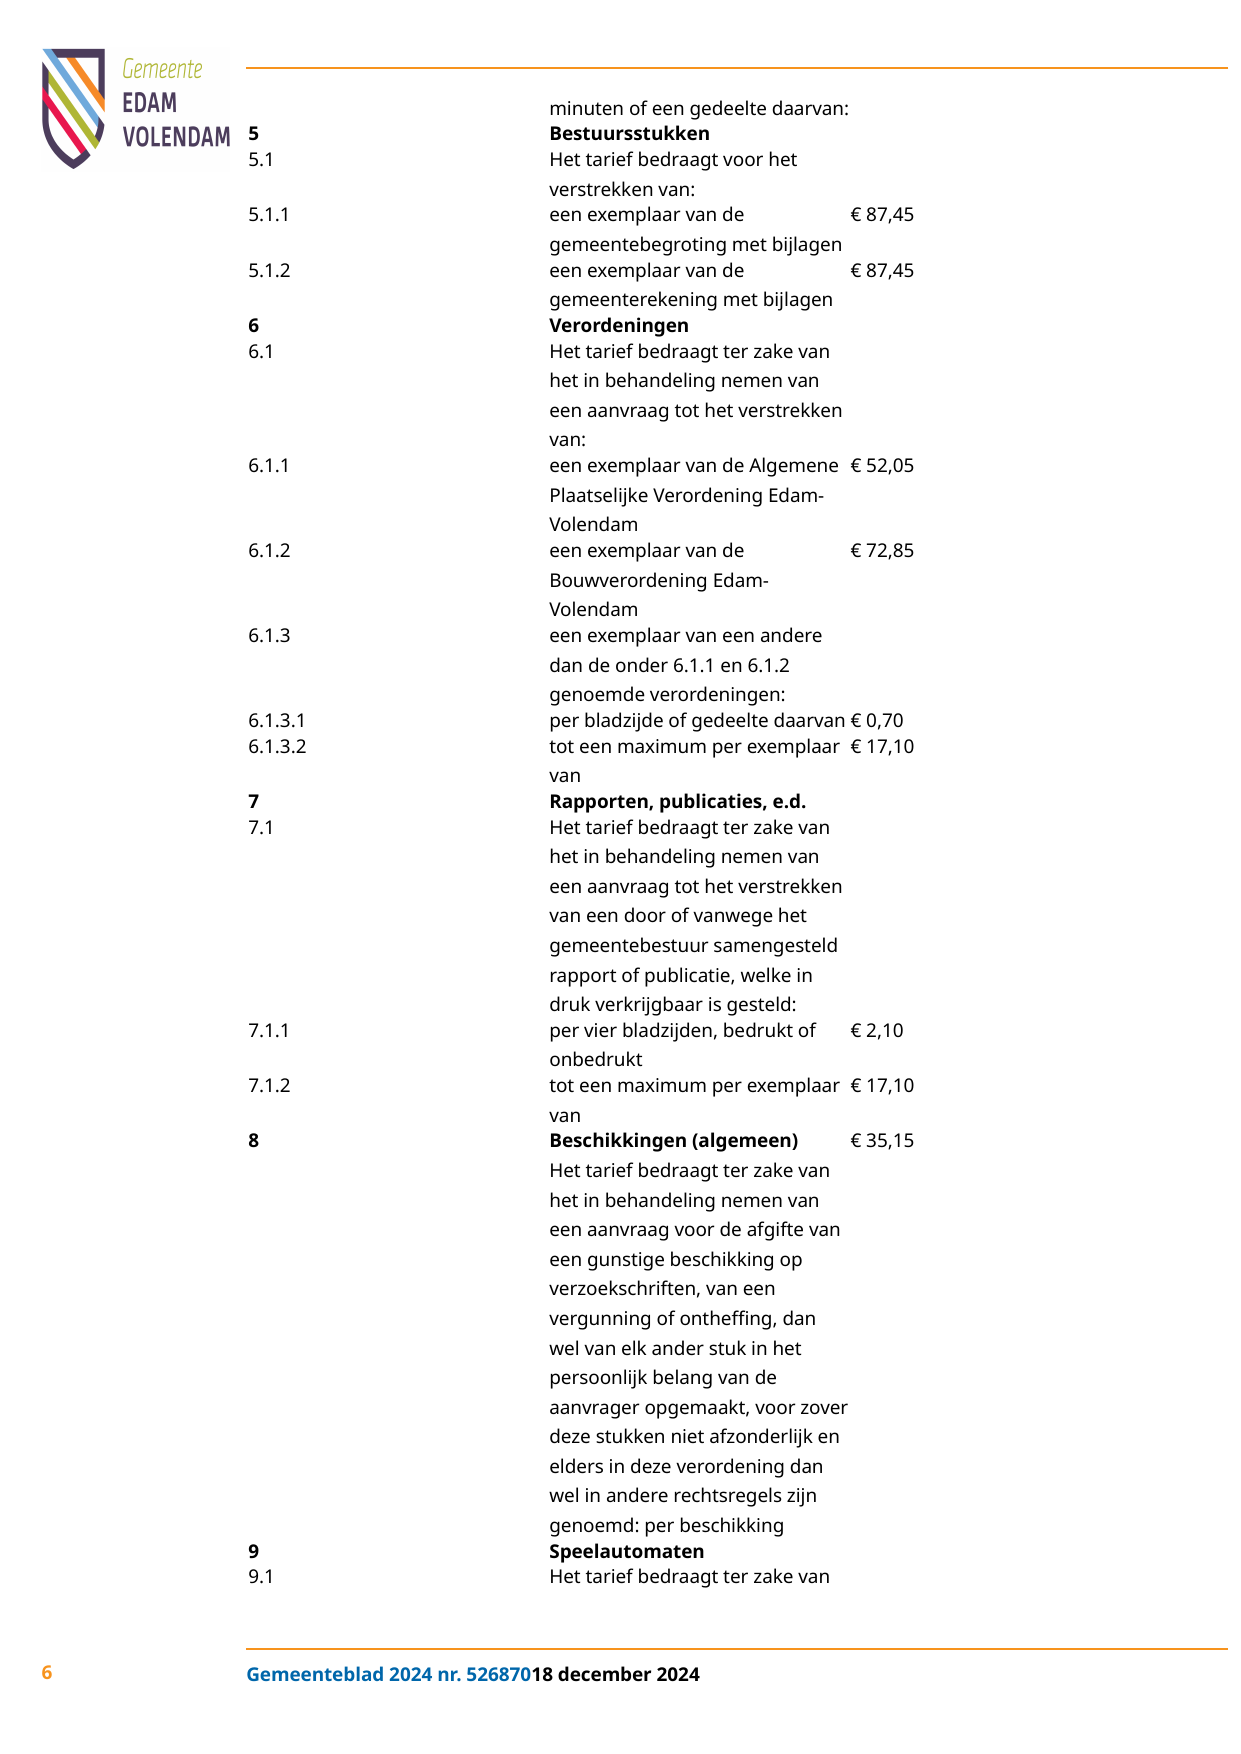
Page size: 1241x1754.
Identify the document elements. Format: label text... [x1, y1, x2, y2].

table_cell € 87,45 [850, 257, 1152, 312]
table_cell een exemplaar van een andere dan de onder 6.1.1 en 6.1.2 genoemde verordeningen: [549, 622, 850, 707]
table_cell [850, 146, 1152, 202]
table_cell 6.1 [248, 338, 549, 452]
table_cell [850, 788, 1152, 814]
table_cell Het tarief bedraagt ter zake van [549, 1564, 850, 1589]
table_cell Rapporten, publicaties, e.d. [549, 788, 850, 814]
table_cell 5 [248, 121, 549, 146]
table_cell een exemplaar van de Algemene Plaatselijke Verordening Edam-Volendam [549, 453, 850, 537]
table_cell € 87,45 [850, 202, 1152, 257]
table_cell per vier bladzijden, bedrukt of onbedrukt [549, 1017, 850, 1072]
table_cell [850, 1564, 1152, 1589]
table_cell 6.1.3 [248, 622, 549, 707]
table_cell 6.1.1 [248, 453, 549, 537]
table_cell € 35,15 [850, 1128, 1152, 1538]
table_cell 5.1 [248, 146, 549, 202]
table_cell 5.1.1 [248, 202, 549, 257]
table_cell Het tarief bedraagt ter zake van het in behandeling nemen van een aanvraag tot het verstrekken van een door of vanwege het gemeentebestuur samengesteld rapport of publicatie, welke in druk verkrijgbaar is gesteld: [549, 814, 850, 1017]
table_cell Bestuursstukken [549, 121, 850, 146]
picture [41, 47, 231, 172]
table_cell 6.1.2 [248, 537, 549, 622]
table_cell Het tarief bedraagt ter zake van het in behandeling nemen van een aanvraag tot het verstrekken van: [549, 338, 850, 452]
table_cell 5.1.2 [248, 257, 549, 312]
table_cell 7.1.2 [248, 1073, 549, 1128]
table_cell een exemplaar van de gemeentebegroting met bijlagen [549, 202, 850, 257]
table_cell 9.1 [248, 1564, 549, 1589]
table_cell € 17,10 [850, 733, 1152, 788]
table_cell 7.1.1 [248, 1017, 549, 1072]
table_cell tot een maximum per exemplaar van [549, 733, 850, 788]
table_cell [850, 121, 1152, 146]
table_cell tot een maximum per exemplaar van [549, 1073, 850, 1128]
table_cell € 2,10 [850, 1017, 1152, 1072]
table_cell 7 [248, 788, 549, 814]
table_cell [850, 95, 1152, 121]
table_cell € 52,05 [850, 453, 1152, 537]
table_cell [850, 1538, 1152, 1564]
table_cell Verordeningen [549, 312, 850, 338]
table_cell [850, 622, 1152, 707]
table_cell 7.1 [248, 814, 549, 1017]
table_cell [850, 312, 1152, 338]
table_cell € 0,70 [850, 707, 1152, 733]
table_cell Beschikkingen (algemeen) Het tarief bedraagt ter zake van het in behandeling nemen van een aanvraag voor de afgifte van een gunstige beschikking op verzoekschriften, van een vergunning of ontheffing, dan wel van elk ander stuk in het persoonlijk belang van de aanvrager opgemaakt, voor zover deze stukken niet afzonderlijk en elders in deze verordening dan wel in andere rechtsregels zijn genoemd: per beschikking [549, 1128, 850, 1538]
table_cell € 17,10 [850, 1073, 1152, 1128]
table_cell € 72,85 [850, 537, 1152, 622]
table_cell [850, 814, 1152, 1017]
table_cell een exemplaar van de gemeenterekening met bijlagen [549, 257, 850, 312]
table_cell een exemplaar van de Bouwverordening Edam-Volendam [549, 537, 850, 622]
table_cell 6 [248, 312, 549, 338]
table_cell 9 [248, 1538, 549, 1564]
table_cell Het tarief bedraagt voor het verstrekken van: [549, 146, 850, 202]
table_cell 6.1.3.2 [248, 733, 549, 788]
table_cell 6.1.3.1 [248, 707, 549, 733]
table_cell minuten of een gedeelte daarvan: [549, 95, 850, 121]
table_cell per bladzijde of gedeelte daarvan [549, 707, 850, 733]
table_cell [248, 95, 549, 121]
table_cell [850, 338, 1152, 452]
table_cell Speelautomaten [549, 1538, 850, 1564]
table_cell 8 [248, 1128, 549, 1538]
